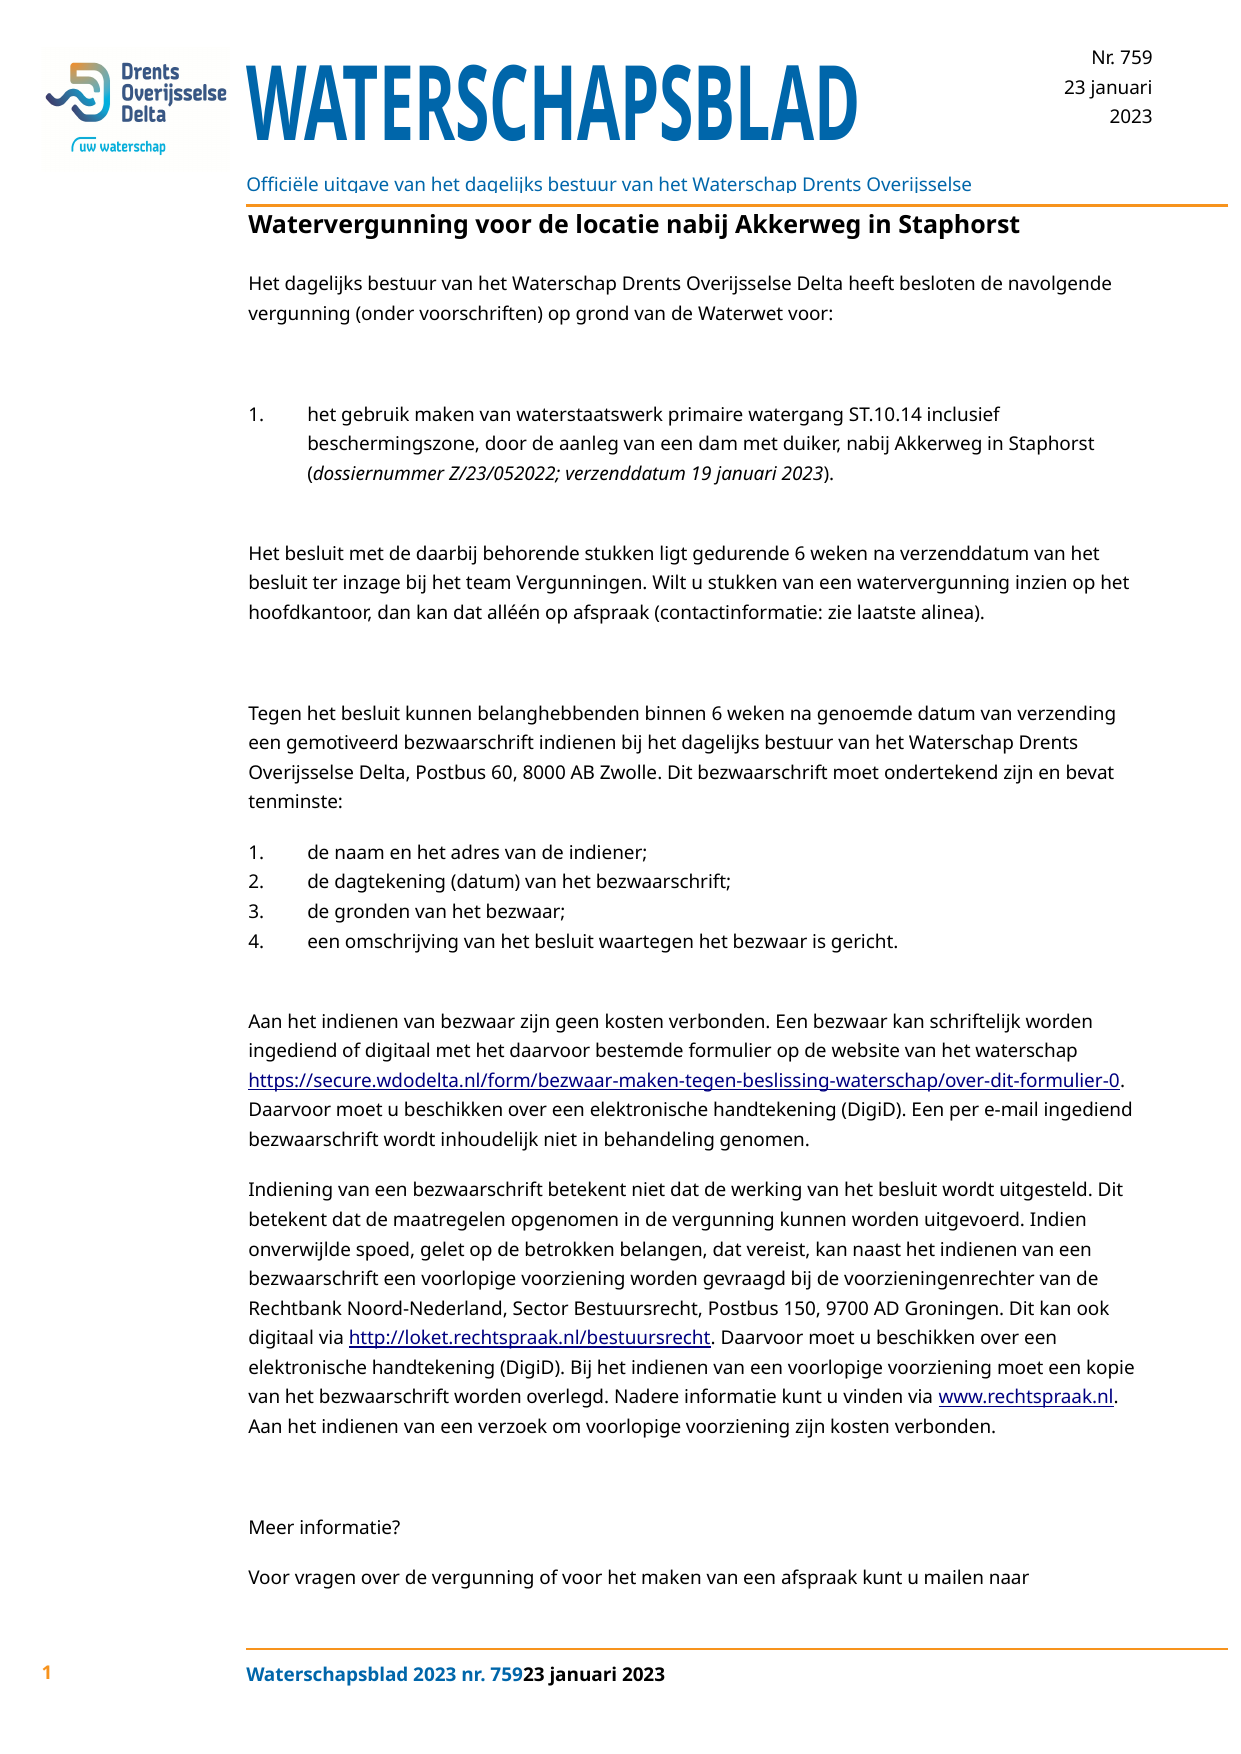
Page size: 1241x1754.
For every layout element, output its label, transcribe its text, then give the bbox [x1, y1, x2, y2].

text Het dagelijks bestuur van het Waterschap Drents Overijsselse Delta heeft besloten de navolgende vergunning (onder voorschriften) op grond van de Waterwet voor: [248, 270, 1152, 326]
text Aan het indienen van bezwaar zijn geen kosten verbonden. Een bezwaar kan schriftelijk worden ingediend of digitaal met het daarvoor bestemde formulier op de website van het waterschap https://secure.wdodelta.nl/form/bezwaar-maken-tegen-beslissing-waterschap/over-dit-formulier-0. Daarvoor moet u beschikken over een elektronische handtekening (DigiD). Een per e-mail ingediend bezwaarschrift wordt inhoudelijk niet in behandeling genomen. [248, 1008, 1152, 1152]
text Watervergunning voor de locatie nabij Akkerweg in Staphorst [248, 207, 1152, 241]
list de naam en het adres van de indiener; [248, 839, 1152, 865]
text Tegen het besluit kunnen belanghebbenden binnen 6 weken na genoemde datum van verzending een gemotiveerd bezwaarschrift indienen bij het dagelijks bestuur van het Waterschap Drents Overijsselse Delta, Postbus 60, 8000 AB Zwolle. Dit bezwaarschrift moet ondertekend zijn en bevat tenminste: [248, 700, 1152, 814]
list het gebruik maken van waterstaatswerk primaire watergang ST.10.14 inclusief beschermingszone, door de aanleg van een dam met duiker, nabij Akkerweg in Staphorst (dossiernummer Z/23/052022; verzenddatum 19 januari 2023). [248, 401, 1152, 486]
picture [41, 47, 231, 172]
list een omschrijving van het besluit waartegen het bezwaar is gericht. [248, 928, 1152, 953]
text Meer informatie? [248, 1514, 1152, 1540]
text Indiening van een bezwaarschrift betekent niet dat de werking van het besluit wordt uitgesteld. Dit betekent dat de maatregelen opgenomen in de vergunning kunnen worden uitgevoerd. Indien onverwijlde spoed, gelet op de betrokken belangen, dat vereist, kan naast het indienen van een bezwaarschrift een voorlopige voorziening worden gevraagd bij de voorzieningenrechter van de Rechtbank Noord-Nederland, Sector Bestuursrecht, Postbus 150, 9700 AD Groningen. Dit kan ook digitaal via http://loket.rechtspraak.nl/bestuursrecht. Daarvoor moet u beschikken over een elektronische handtekening (DigiD). Bij het indienen van een voorlopige voorziening moet een kopie van het bezwaarschrift worden overlegd. Nadere informatie kunt u vinden via www.rechtspraak.nl. Aan het indienen van een verzoek om voorlopige voorziening zijn kosten verbonden. [248, 1177, 1152, 1439]
text Het besluit met de daarbij behorende stukken ligt gedurende 6 weken na verzenddatum van het besluit ter inzage bij het team Vergunningen. Wilt u stukken van een watervergunning inzien op het hoofdkantoor, dan kan dat alléén op afspraak (contactinformatie: zie laatste alinea). [248, 540, 1152, 625]
text Voor vragen over de vergunning of voor het maken van een afspraak kunt u mailen naar [248, 1564, 1152, 1590]
list de gronden van het bezwaar; [248, 898, 1152, 924]
list de dagtekening (datum) van het bezwaarschrift; [248, 869, 1152, 894]
